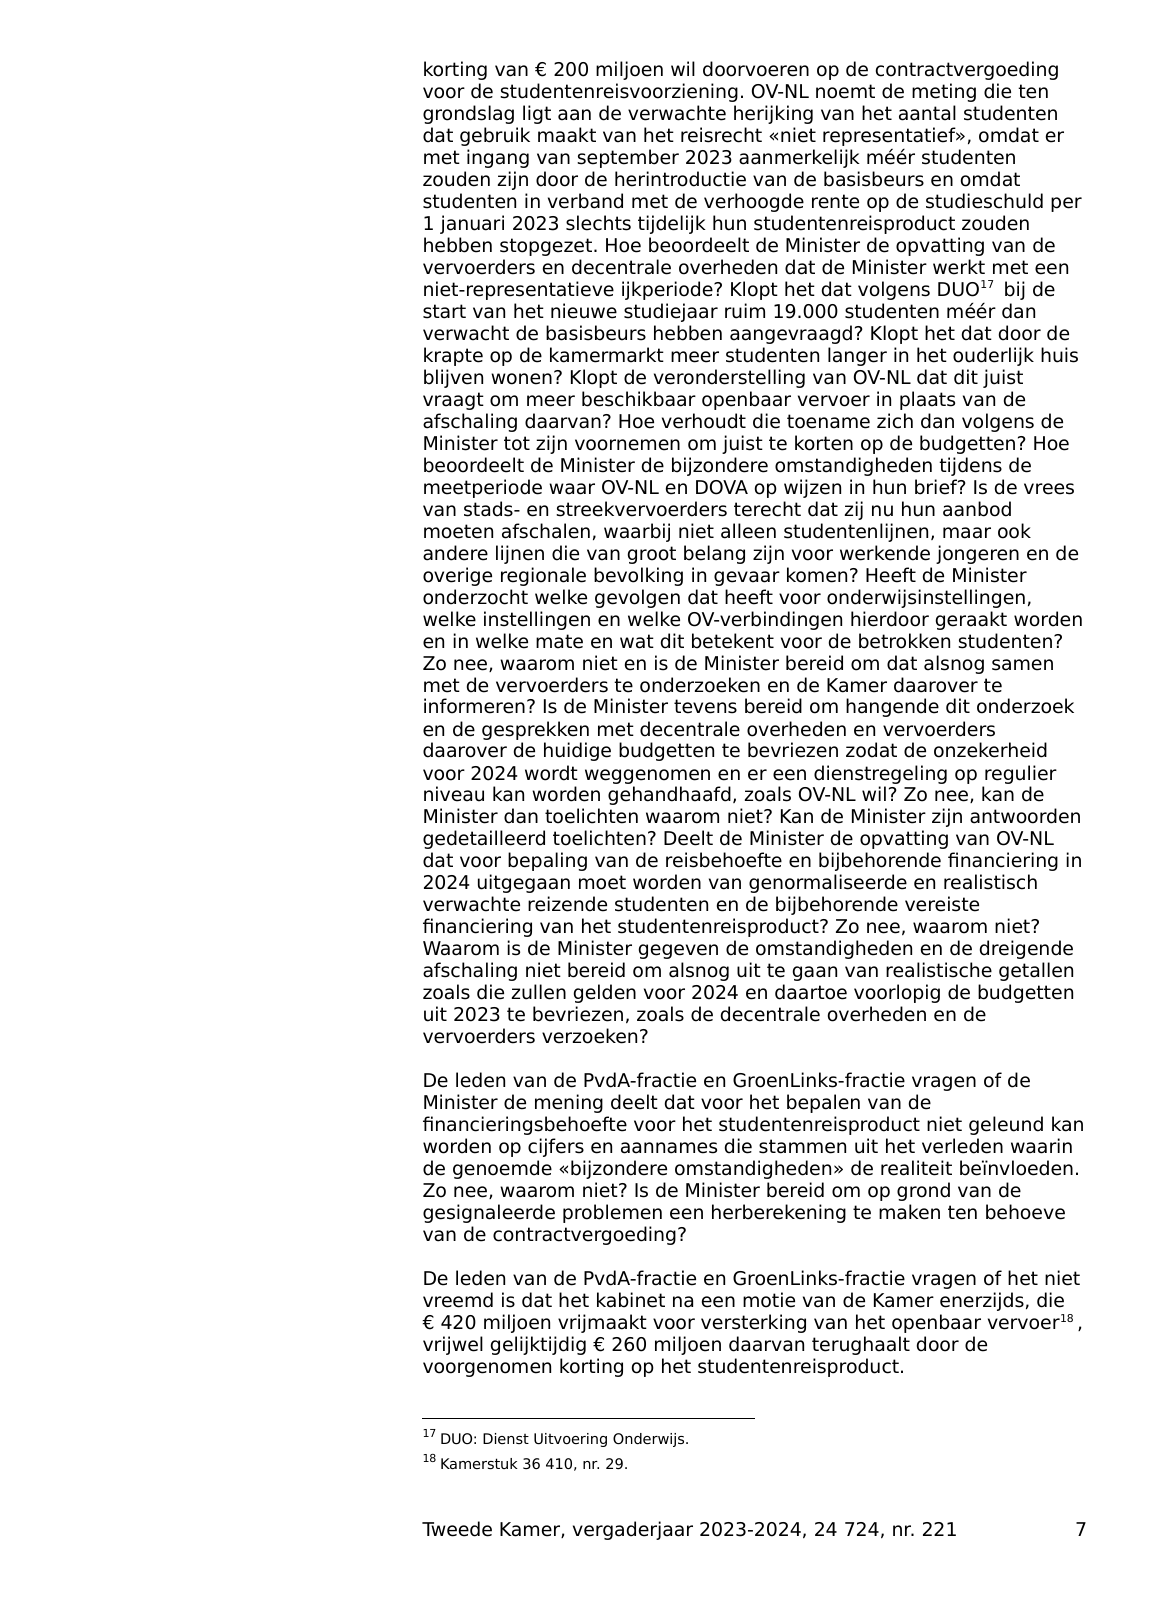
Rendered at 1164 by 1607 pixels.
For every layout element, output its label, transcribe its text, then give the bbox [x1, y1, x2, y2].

text DUO: Dienst Uitvoering Onderwijs. [422, 1427, 1087, 1449]
text De leden van de PvdA-fractie en GroenLinks-fractie vragen of de Minister de mening deelt dat voor het bepalen van de financieringsbehoefte voor het studentenreisproduct niet geleund kan worden op cijfers en aannames die stammen uit het verleden waarin de genoemde «bijzondere omstandigheden» de realiteit beïnvloeden. Zo nee, waarom niet? Is de Minister bereid om op grond van de gesignaleerde problemen een herberekening te maken ten behoeve van de contractvergoeding? [422, 1070, 1087, 1246]
text Kamerstuk 36 410, nr. 29. [422, 1452, 1087, 1474]
text De leden van de PvdA-fractie en GroenLinks-fractie vragen of het niet vreemd is dat het kabinet na een motie van de Kamer enerzijds, die € 420 miljoen vrijmaakt voor versterking van het openbaar vervoer, vrijwel gelijktijdig € 260 miljoen daarvan terughaalt door de voorgenomen korting op het studentenreisproduct. [422, 1268, 1087, 1378]
text korting van € 200 miljoen wil doorvoeren op de contractvergoeding voor de studentenreisvoorziening. OV-NL noemt de meting die ten grondslag ligt aan de verwachte herijking van het aantal studenten dat gebruik maakt van het reisrecht «niet representatief», omdat er met ingang van september 2023 aanmerkelijk méér studenten zouden zijn door de herintroductie van de basisbeurs en omdat studenten in verband met de verhoogde rente op de studieschuld per 1 januari 2023 slechts tijdelijk hun studentenreisproduct zouden hebben stopgezet. Hoe beoordeelt de Minister de opvatting van de vervoerders en decentrale overheden dat de Minister werkt met een niet-representatieve ijkperiode? Klopt het dat volgens DUO bij de start van het nieuwe studiejaar ruim 19.000 studenten méér dan verwacht de basisbeurs hebben aangevraagd? Klopt het dat door de krapte op de kamermarkt meer studenten langer in het ouderlijk huis blijven wonen? Klopt de veronderstelling van OV-NL dat dit juist vraagt om meer beschikbaar openbaar vervoer in plaats van de afschaling daarvan? Hoe verhoudt die toename zich dan volgens de Minister tot zijn voornemen om juist te korten op de budgetten? Hoe beoordeelt de Minister de bijzondere omstandigheden tijdens de meetperiode waar OV-NL en DOVA op wijzen in hun brief? Is de vrees van stads- en streekvervoerders terecht dat zij nu hun aanbod moeten afschalen, waarbij niet alleen studentenlijnen, maar ook andere lijnen die van groot belang zijn voor werkende jongeren en de overige regionale bevolking in gevaar komen? Heeft de Minister onderzocht welke gevolgen dat heeft voor onderwijsinstellingen, welke instellingen en welke OV-verbindingen hierdoor geraakt worden en in welke mate en wat dit betekent voor de betrokken studenten? Zo nee, waarom niet en is de Minister bereid om dat alsnog samen met de vervoerders te onderzoeken en de Kamer daarover te informeren? Is de Minister tevens bereid om hangende dit onderzoek en de gesprekken met decentrale overheden en vervoerders daarover de huidige budgetten te bevriezen zodat de onzekerheid voor 2024 wordt weggenomen en er een dienstregeling op regulier niveau kan worden gehandhaafd, zoals OV-NL wil? Zo nee, kan de Minister dan toelichten waarom niet? Kan de Minister zijn antwoorden gedetailleerd toelichten? Deelt de Minister de opvatting van OV-NL dat voor bepaling van de reisbehoefte en bijbehorende financiering in 2024 uitgegaan moet worden van genormaliseerde en realistisch verwachte reizende studenten en de bijbehorende vereiste financiering van het studentenreisproduct? Zo nee, waarom niet? Waarom is de Minister gegeven de omstandigheden en de dreigende afschaling niet bereid om alsnog uit te gaan van realistische getallen zoals die zullen gelden voor 2024 en daartoe voorlopig de budgetten uit 2023 te bevriezen, zoals de decentrale overheden en de vervoerders verzoeken? [422, 59, 1087, 1048]
